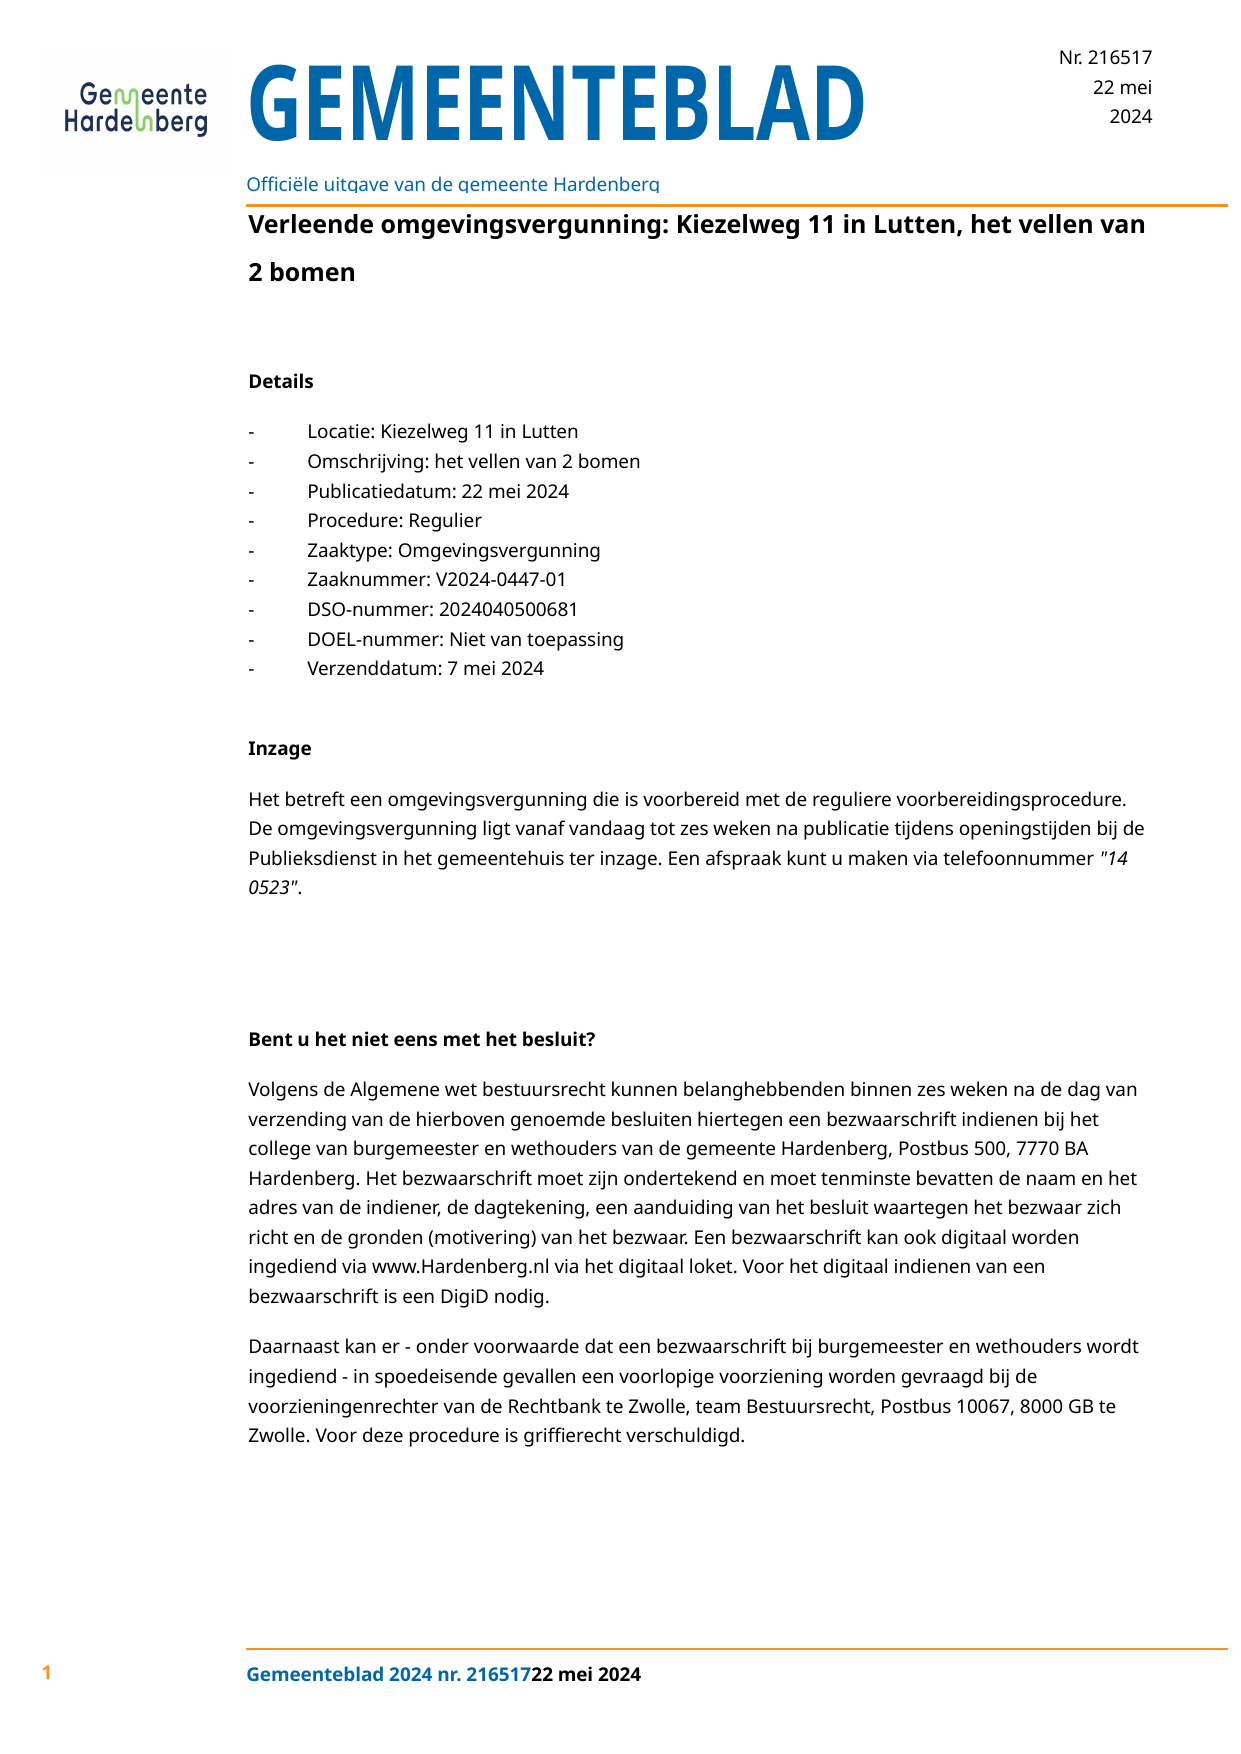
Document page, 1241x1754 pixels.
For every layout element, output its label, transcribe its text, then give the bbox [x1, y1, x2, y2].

list Publicatiedatum: 22 mei 2024 [248, 478, 1152, 504]
list Zaaknummer: V2024-0447-01 [248, 567, 1152, 592]
list DSO-nummer: 2024040500681 [248, 596, 1152, 622]
text Inzage [248, 735, 1152, 761]
text Het betreft een omgevingsvergunning die is voorbereid met de reguliere voorbereidingsprocedure. De omgevingsvergunning ligt vanaf vandaag tot zes weken na publicatie tijdens openingstijden bij de Publieksdienst in het gemeentehuis ter inzage. Een afspraak kunt u maken via telefoonnummer "14 0523". [248, 786, 1152, 900]
picture [41, 47, 231, 172]
text Daarnaast kan er - onder voorwaarde dat een bezwaarschrift bij burgemeester en wethouders wordt ingediend - in spoedeisende gevallen een voorlopige voorziening worden gevraagd bij de voorzieningenrechter van de Rechtbank te Zwolle, team Bestuursrecht, Postbus 10067, 8000 GB te Zwolle. Voor deze procedure is griffierecht verschuldigd. [248, 1334, 1152, 1448]
list Zaaktype: Omgevingsvergunning [248, 537, 1152, 563]
list Omschrijving: het vellen van 2 bomen [248, 448, 1152, 474]
text Verleende omgevingsvergunning: Kiezelweg 11 in Lutten, het vellen van 2 bomen [248, 207, 1152, 288]
list DOEL-nummer: Niet van toepassing [248, 626, 1152, 652]
list Locatie: Kiezelweg 11 in Lutten [248, 419, 1152, 444]
text Details [248, 368, 1152, 394]
text Bent u het niet eens met het besluit? [248, 1026, 1152, 1052]
list Verzenddatum: 7 mei 2024 [248, 655, 1152, 681]
list Procedure: Regulier [248, 507, 1152, 533]
text Volgens de Algemene wet bestuursrecht kunnen belanghebbenden binnen zes weken na de dag van verzending van de hierboven genoemde besluiten hiertegen een bezwaarschrift indienen bij het college van burgemeester en wethouders van de gemeente Hardenberg, Postbus 500, 7770 BA Hardenberg. Het bezwaarschrift moet zijn ondertekend en moet tenminste bevatten de naam en het adres van de indiener, de dagtekening, een aanduiding van het besluit waartegen het bezwaar zich richt en de gronden (motivering) van het bezwaar. Een bezwaarschrift kan ook digitaal worden ingediend via www.Hardenberg.nl via het digitaal loket. Voor het digitaal indienen van een bezwaarschrift is een DigiD nodig. [248, 1076, 1152, 1309]
